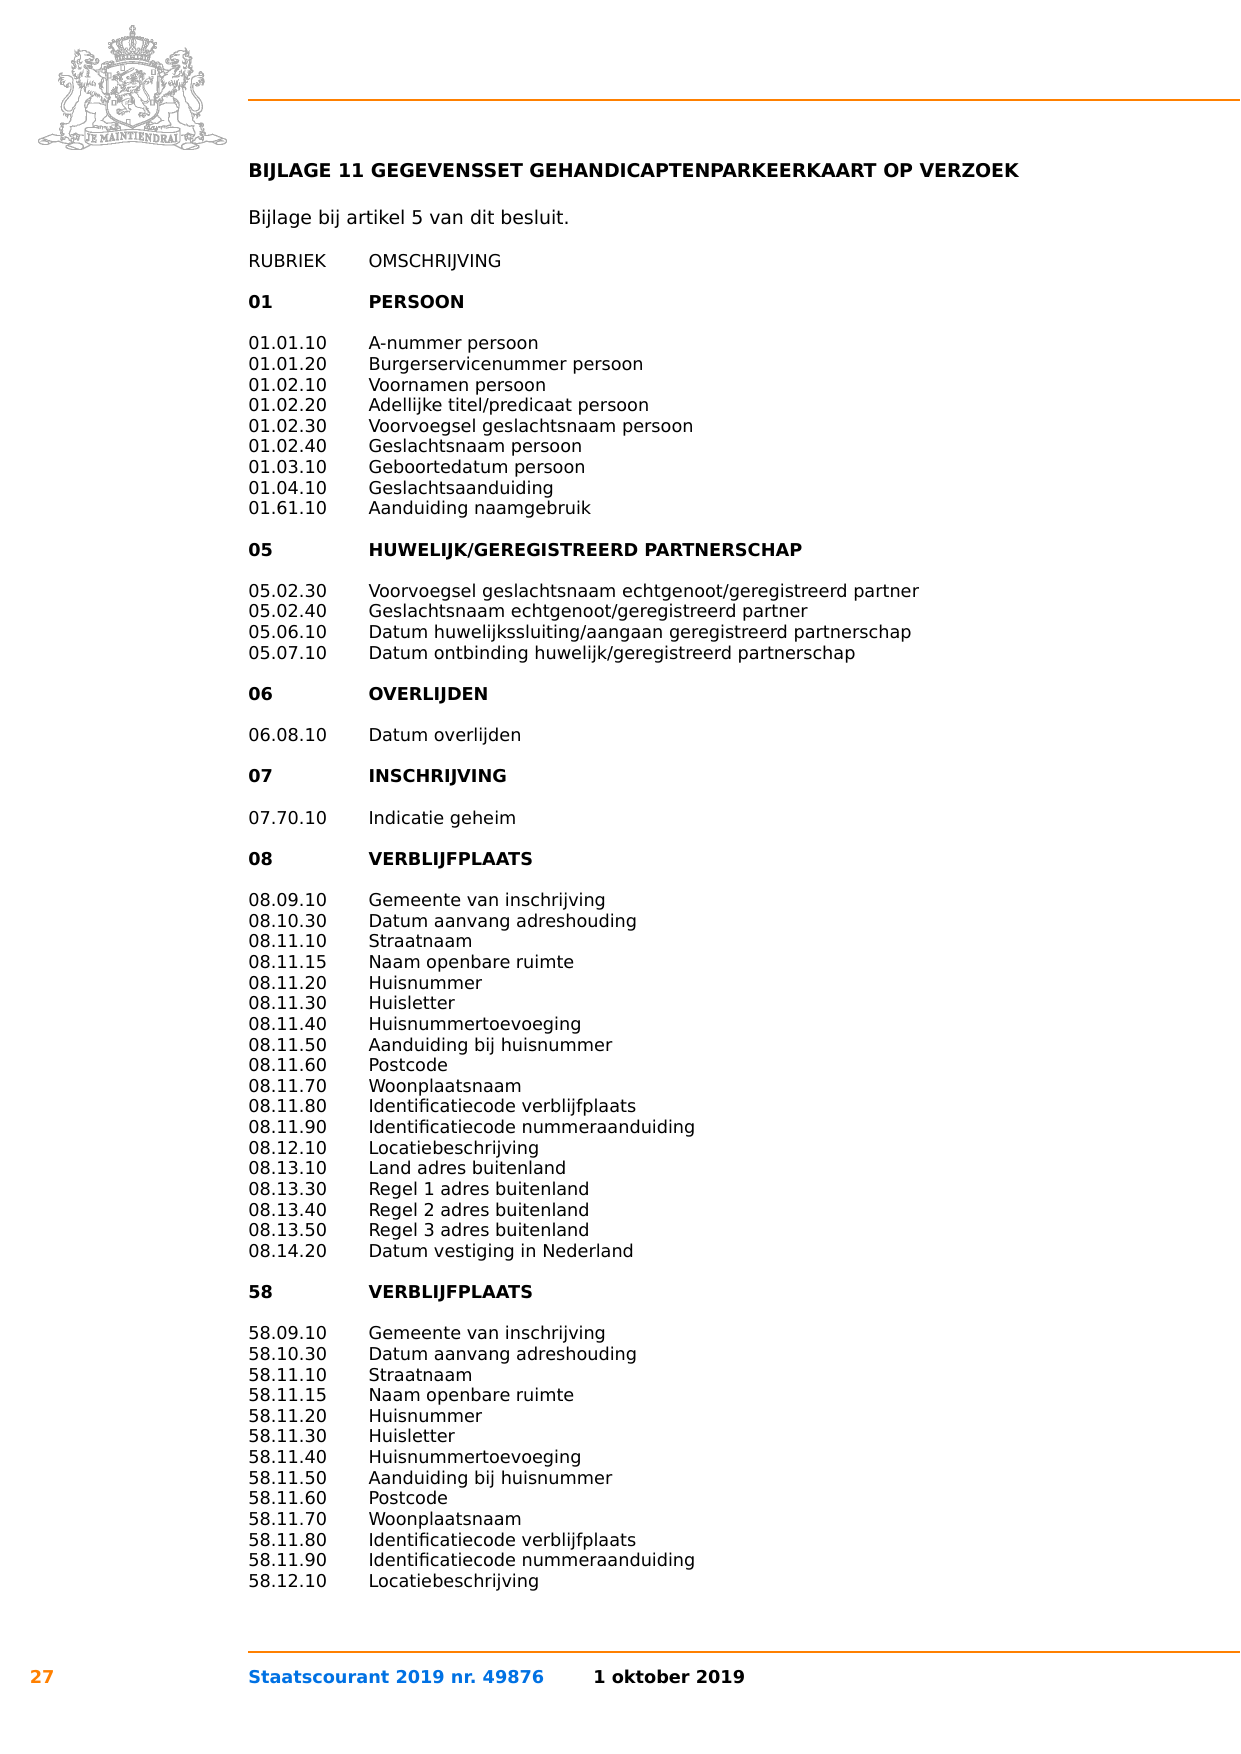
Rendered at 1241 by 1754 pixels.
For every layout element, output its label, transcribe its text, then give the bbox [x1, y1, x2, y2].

table_cell A-nummer persoon [363, 333, 1163, 354]
table_cell 08.11.20 [248, 973, 362, 993]
table_cell 08.11.15 [248, 952, 362, 973]
table_cell 08.11.50 [248, 1035, 362, 1055]
table_cell 08.11.30 [248, 993, 362, 1014]
table_cell 07 [248, 766, 362, 787]
table_cell [363, 313, 1163, 333]
table_cell 07.70.10 [248, 808, 362, 828]
table_cell [363, 519, 1163, 539]
table_cell 08.11.60 [248, 1055, 362, 1076]
table_cell [248, 663, 362, 684]
table_cell 01.02.40 [248, 436, 362, 457]
table_cell 08.11.10 [248, 931, 362, 952]
table_cell VERBLIJFPLAATS [363, 849, 1163, 869]
table_cell 08.10.30 [248, 911, 362, 931]
subtitle BIJLAGE 11 GEGEVENSSET GEHANDICAPTENPARKEERKAART OP VERZOEK [248, 160, 1163, 182]
table_cell Regel 2 adres buitenland [363, 1200, 1163, 1220]
table_cell 08.13.30 [248, 1179, 362, 1199]
table_cell 06 [248, 684, 362, 704]
table_cell 05.06.10 [248, 622, 362, 643]
table_cell Locatiebeschrijving [363, 1571, 1163, 1591]
table_cell 01.61.10 [248, 498, 362, 519]
table_cell Identificatiecode verblijfplaats [363, 1096, 1163, 1117]
table_cell 08.09.10 [248, 890, 362, 911]
table_cell [363, 560, 1163, 581]
table_header OMSCHRIJVING [363, 251, 1163, 271]
table_cell Adellijke titel/predicaat persoon [363, 395, 1163, 416]
table_cell 01.02.10 [248, 375, 362, 395]
table_cell INSCHRIJVING [363, 766, 1163, 787]
table_cell 05.02.30 [248, 581, 362, 601]
table_cell [248, 787, 362, 808]
table_cell 01.03.10 [248, 457, 362, 478]
table_cell 58 [248, 1282, 362, 1303]
table_cell VERBLIJFPLAATS [363, 1282, 1163, 1303]
table_cell Woonplaatsnaam [363, 1509, 1163, 1529]
table_cell Gemeente van inschrijving [363, 890, 1163, 911]
table_cell 08 [248, 849, 362, 869]
table_cell 58.12.10 [248, 1571, 362, 1591]
table_header RUBRIEK [248, 251, 362, 271]
table_cell Voornamen persoon [363, 375, 1163, 395]
table_cell 58.11.40 [248, 1447, 362, 1468]
table_cell 08.11.90 [248, 1117, 362, 1138]
table_cell [248, 313, 362, 333]
table_cell 58.11.10 [248, 1365, 362, 1385]
table_cell OVERLIJDEN [363, 684, 1163, 704]
table_cell Geboortedatum persoon [363, 457, 1163, 478]
table_cell 01 [248, 292, 362, 313]
table_cell HUWELIJK/GEREGISTREERD PARTNERSCHAP [363, 540, 1163, 560]
table_cell Gemeente van inschrijving [363, 1323, 1163, 1344]
table_cell 01.01.20 [248, 354, 362, 374]
text Bijlage bij artikel 5 van dit besluit. [248, 207, 1163, 229]
table_cell Identificatiecode nummeraanduiding [363, 1117, 1163, 1138]
table_cell [363, 271, 1163, 292]
table_cell Naam openbare ruimte [363, 1385, 1163, 1406]
table_cell 08.12.10 [248, 1138, 362, 1158]
table_cell 01.04.10 [248, 478, 362, 498]
table_cell Land adres buitenland [363, 1158, 1163, 1179]
table_cell [363, 828, 1163, 849]
table_cell Regel 1 adres buitenland [363, 1179, 1163, 1199]
table_cell 08.13.50 [248, 1220, 362, 1241]
table_cell Naam openbare ruimte [363, 952, 1163, 973]
table_cell [248, 746, 362, 766]
table_cell Indicatie geheim [363, 808, 1163, 828]
table_cell 05.07.10 [248, 643, 362, 663]
table_cell Aanduiding naamgebruik [363, 498, 1163, 519]
table_cell 08.11.40 [248, 1014, 362, 1034]
table_cell [248, 1303, 362, 1323]
table_cell Woonplaatsnaam [363, 1076, 1163, 1096]
table_cell 08.13.10 [248, 1158, 362, 1179]
table_cell 58.09.10 [248, 1323, 362, 1344]
table_cell Huisnummer [363, 1406, 1163, 1426]
table_cell Datum ontbinding huwelijk/geregistreerd partnerschap [363, 643, 1163, 663]
picture [38, 25, 227, 150]
table_cell Huisnummer [363, 973, 1163, 993]
table_cell Huisletter [363, 1426, 1163, 1447]
table_cell Aanduiding bij huisnummer [363, 1468, 1163, 1488]
table_cell [248, 271, 362, 292]
table_cell 58.11.15 [248, 1385, 362, 1406]
table_cell 08.14.20 [248, 1241, 362, 1261]
table_cell Geslachtsnaam persoon [363, 436, 1163, 457]
table_cell [248, 828, 362, 849]
table_cell Straatnaam [363, 931, 1163, 952]
table_cell Postcode [363, 1055, 1163, 1076]
table_cell Huisnummertoevoeging [363, 1447, 1163, 1468]
table_cell Identificatiecode nummeraanduiding [363, 1550, 1163, 1571]
table_cell Datum aanvang adreshouding [363, 911, 1163, 931]
table_cell [363, 1303, 1163, 1323]
table_cell [363, 787, 1163, 808]
table_cell [248, 560, 362, 581]
table_cell 58.11.70 [248, 1509, 362, 1529]
table_cell 58.11.60 [248, 1488, 362, 1509]
table_cell 08.13.40 [248, 1200, 362, 1220]
table_cell PERSOON [363, 292, 1163, 313]
table_cell Datum vestiging in Nederland [363, 1241, 1163, 1261]
table_cell [248, 705, 362, 725]
table_cell 58.11.30 [248, 1426, 362, 1447]
table_cell 58.10.30 [248, 1344, 362, 1364]
table_cell Datum aanvang adreshouding [363, 1344, 1163, 1364]
table_cell Regel 3 adres buitenland [363, 1220, 1163, 1241]
table_cell Datum huwelijkssluiting/aangaan geregistreerd partnerschap [363, 622, 1163, 643]
table_cell Geslachtsaanduiding [363, 478, 1163, 498]
table_cell Aanduiding bij huisnummer [363, 1035, 1163, 1055]
table_cell Geslachtsnaam echtgenoot/geregistreerd partner [363, 601, 1163, 622]
table_cell [363, 663, 1163, 684]
table_cell Huisnummertoevoeging [363, 1014, 1163, 1034]
table_cell Postcode [363, 1488, 1163, 1509]
table_cell 08.11.80 [248, 1096, 362, 1117]
table_cell Burgerservicenummer persoon [363, 354, 1163, 374]
table_cell [363, 746, 1163, 766]
table_cell [248, 1261, 362, 1282]
table_cell 58.11.50 [248, 1468, 362, 1488]
table_cell 58.11.20 [248, 1406, 362, 1426]
table_cell [363, 705, 1163, 725]
table_cell [363, 1261, 1163, 1282]
table_cell 01.02.20 [248, 395, 362, 416]
table_cell [248, 519, 362, 539]
table_cell Voorvoegsel geslachtsnaam echtgenoot/geregistreerd partner [363, 581, 1163, 601]
table_cell Datum overlijden [363, 725, 1163, 746]
table_cell Identificatiecode verblijfplaats [363, 1530, 1163, 1550]
table_cell 01.01.10 [248, 333, 362, 354]
table_cell 01.02.30 [248, 416, 362, 436]
table_cell 58.11.90 [248, 1550, 362, 1571]
table_cell Locatiebeschrijving [363, 1138, 1163, 1158]
table_cell Straatnaam [363, 1365, 1163, 1385]
table_cell 08.11.70 [248, 1076, 362, 1096]
table_cell Huisletter [363, 993, 1163, 1014]
table_cell 06.08.10 [248, 725, 362, 746]
table_cell 05 [248, 540, 362, 560]
table_cell 58.11.80 [248, 1530, 362, 1550]
table_cell [248, 870, 362, 890]
table_cell 05.02.40 [248, 601, 362, 622]
table_cell Voorvoegsel geslachtsnaam persoon [363, 416, 1163, 436]
table_cell [363, 870, 1163, 890]
